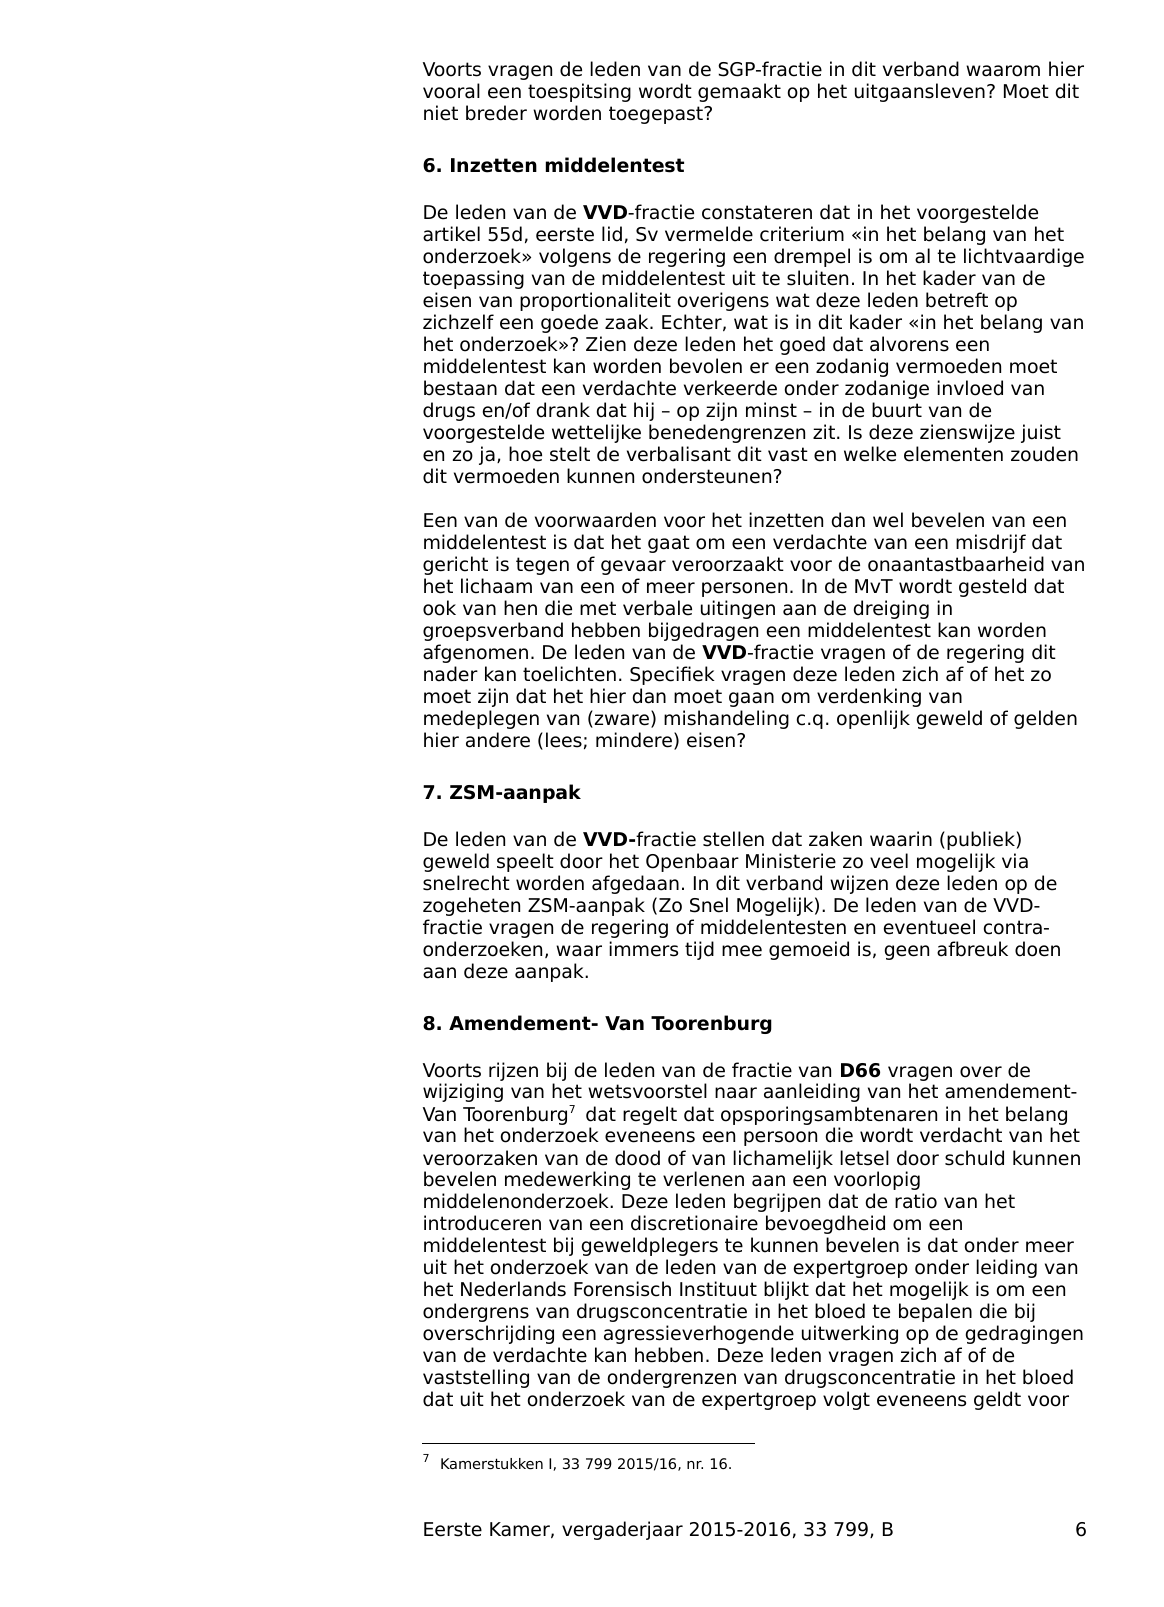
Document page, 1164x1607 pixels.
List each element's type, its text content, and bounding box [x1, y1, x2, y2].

text Kamerstukken I, 33 799 2015/16, nr. 16. [422, 1452, 1087, 1474]
text Voorts vragen de leden van de SGP-fractie in dit verband waarom hier vooral een toespitsing wordt gemaakt op het uitgaansleven? Moet dit niet breder worden toegepast? [422, 59, 1087, 125]
text De leden van de VVD-fractie stellen dat zaken waarin (publiek) geweld speelt door het Openbaar Ministerie zo veel mogelijk via snelrecht worden afgedaan. In dit verband wijzen deze leden op de zogeheten ZSM-aanpak (Zo Snel Mogelijk). De leden van de VVD-fractie vragen de regering of middelentesten en eventueel contra-onderzoeken, waar immers tijd mee gemoeid is, geen afbreuk doen aan deze aanpak. [422, 829, 1087, 982]
text Voorts rijzen bij de leden van de fractie van D66 vragen over de wijziging van het wetsvoorstel naar aanleiding van het amendement-Van Toorenburg dat regelt dat opsporingsambtenaren in het belang van het onderzoek eveneens een persoon die wordt verdacht van het veroorzaken van de dood of van lichamelijk letsel door schuld kunnen bevelen medewerking te verlenen aan een voorlopig middelenonderzoek. Deze leden begrijpen dat de ratio van het introduceren van een discretionaire bevoegdheid om een middelentest bij geweldplegers te kunnen bevelen is dat onder meer uit het onderzoek van de leden van de expertgroep onder leiding van het Nederlands Forensisch Instituut blijkt dat het mogelijk is om een ondergrens van drugsconcentratie in het bloed te bepalen die bij overschrijding een agressieverhogende uitwerking op de gedragingen van de verdachte kan hebben. Deze leden vragen zich af of de vaststelling van de ondergrenzen van drugsconcentratie in het bloed dat uit het onderzoek van de expertgroep volgt eveneens geldt voor [422, 1059, 1087, 1411]
text De leden van de VVD-fractie constateren dat in het voorgestelde artikel 55d, eerste lid, Sv vermelde criterium «in het belang van het onderzoek» volgens de regering een drempel is om al te lichtvaardige toepassing van de middelentest uit te sluiten. In het kader van de eisen van proportionaliteit overigens wat deze leden betreft op zichzelf een goede zaak. Echter, wat is in dit kader «in het belang van het onderzoek»? Zien deze leden het goed dat alvorens een middelentest kan worden bevolen er een zodanig vermoeden moet bestaan dat een verdachte verkeerde onder zodanige invloed van drugs en/of drank dat hij – op zijn minst – in de buurt van de voorgestelde wettelijke benedengrenzen zit. Is deze zienswijze juist en zo ja, hoe stelt de verbalisant dit vast en welke elementen zouden dit vermoeden kunnen ondersteunen? [422, 202, 1087, 488]
subtitle 6. Inzetten middelentest [422, 155, 1087, 177]
text Een van de voorwaarden voor het inzetten dan wel bevelen van een middelentest is dat het gaat om een verdachte van een misdrijf dat gericht is tegen of gevaar veroorzaakt voor de onaantastbaarheid van het lichaam van een of meer personen. In de MvT wordt gesteld dat ook van hen die met verbale uitingen aan de dreiging in groepsverband hebben bijgedragen een middelentest kan worden afgenomen. De leden van de VVD-fractie vragen of de regering dit nader kan toelichten. Specifiek vragen deze leden zich af of het zo moet zijn dat het hier dan moet gaan om verdenking van medeplegen van (zware) mishandeling c.q. openlijk geweld of gelden hier andere (lees; mindere) eisen? [422, 510, 1087, 752]
subtitle 8. Amendement- Van Toorenburg [422, 1012, 1087, 1034]
subtitle 7. ZSM-aanpak [422, 782, 1087, 804]
